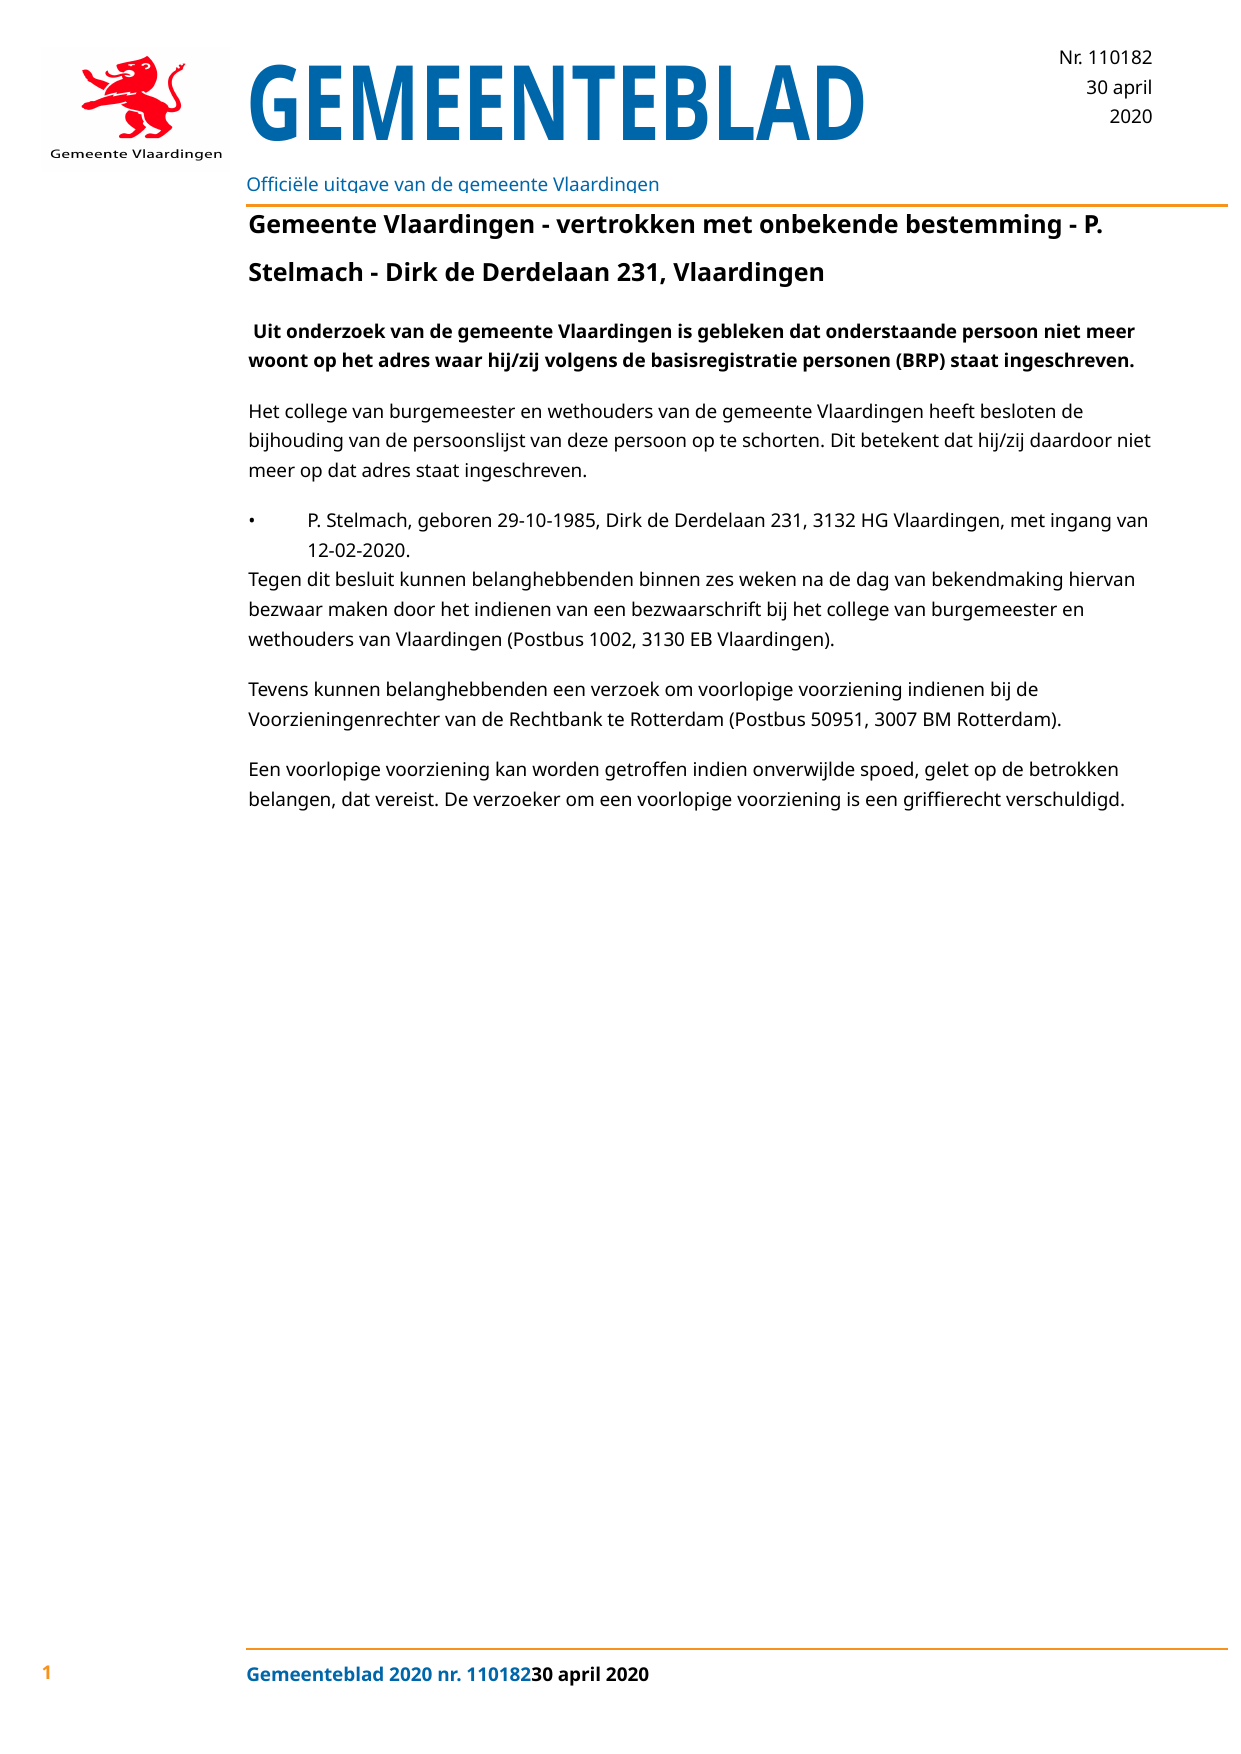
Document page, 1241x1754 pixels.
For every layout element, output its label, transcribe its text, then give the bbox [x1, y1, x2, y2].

text Tegen dit besluit kunnen belanghebbenden binnen zes weken na de dag van bekendmaking hiervan bezwaar maken door het indienen van een bezwaarschrift bij het college van burgemeester en wethouders van Vlaardingen (Postbus 1002, 3130 EB Vlaardingen). [248, 567, 1152, 652]
picture [41, 47, 231, 172]
text Het college van burgemeester en wethouders van de gemeente Vlaardingen heeft besloten de bijhouding van de persoonslijst van deze persoon op te schorten. Dit betekent dat hij/zij daardoor niet meer op dat adres staat ingeschreven. [248, 398, 1152, 483]
text Tevens kunnen belanghebbenden een verzoek om voorlopige voorziening indienen bij de Voorzieningenrechter van de Rechtbank te Rotterdam (Postbus 50951, 3007 BM Rotterdam). [248, 676, 1152, 732]
text Uit onderzoek van de gemeente Vlaardingen is gebleken dat onderstaande persoon niet meer woont op het adres waar hij/zij volgens de basisregistratie personen (BRP) staat ingeschreven. [248, 318, 1152, 373]
list P. Stelmach, geboren 29-10-1985, Dirk de Derdelaan 231, 3132 HG Vlaardingen, met ingang van 12-02-2020. [248, 507, 1152, 563]
text Een voorlopige voorziening kan worden getroffen indien onverwijlde spoed, gelet op de betrokken belangen, dat vereist. De verzoeker om een voorlopige voorziening is een griffierecht verschuldigd. [248, 756, 1152, 812]
text Gemeente Vlaardingen - vertrokken met onbekende bestemming - P. Stelmach - Dirk de Derdelaan 231, Vlaardingen [248, 207, 1152, 288]
